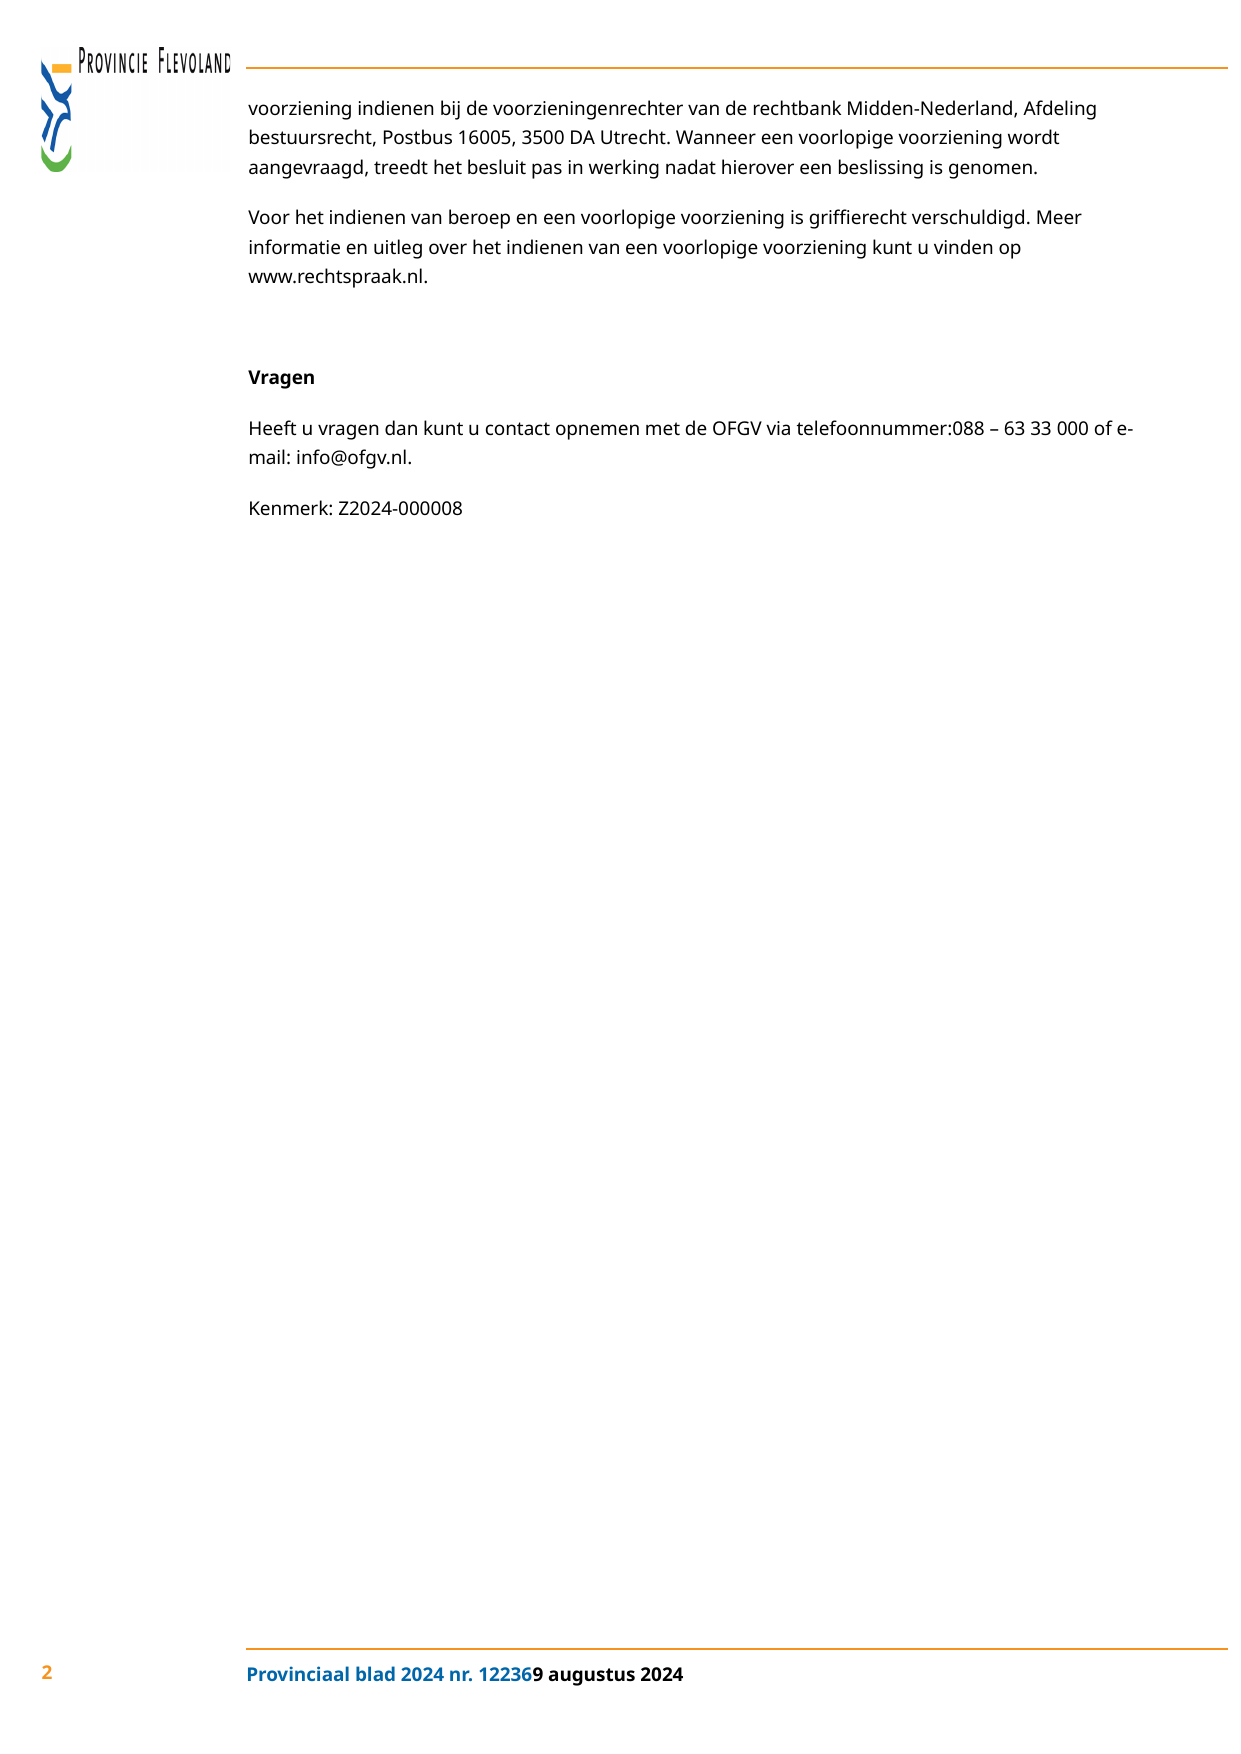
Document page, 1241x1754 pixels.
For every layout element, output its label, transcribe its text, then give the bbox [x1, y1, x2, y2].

text voorziening indienen bij de voorzieningenrechter van de rechtbank Midden-Nederland, Afdeling bestuursrecht, Postbus 16005, 3500 DA Utrecht. Wanneer een voorlopige voorziening wordt aangevraagd, treedt het besluit pas in werking nadat hierover een beslissing is genomen. [248, 95, 1152, 180]
text Kenmerk: Z2024-000008 [248, 495, 1152, 521]
text Vragen [248, 364, 1152, 390]
picture [41, 47, 231, 172]
text Heeft u vragen dan kunt u contact opnemen met de OFGV via telefoonnummer:088 – 63 33 000 of e-mail: info@ofgv.nl. [248, 415, 1152, 470]
text Voor het indienen van beroep en een voorlopige voorziening is griffierecht verschuldigd. Meer informatie en uitleg over het indienen van een voorlopige voorziening kunt u vinden op www.rechtspraak.nl. [248, 204, 1152, 289]
